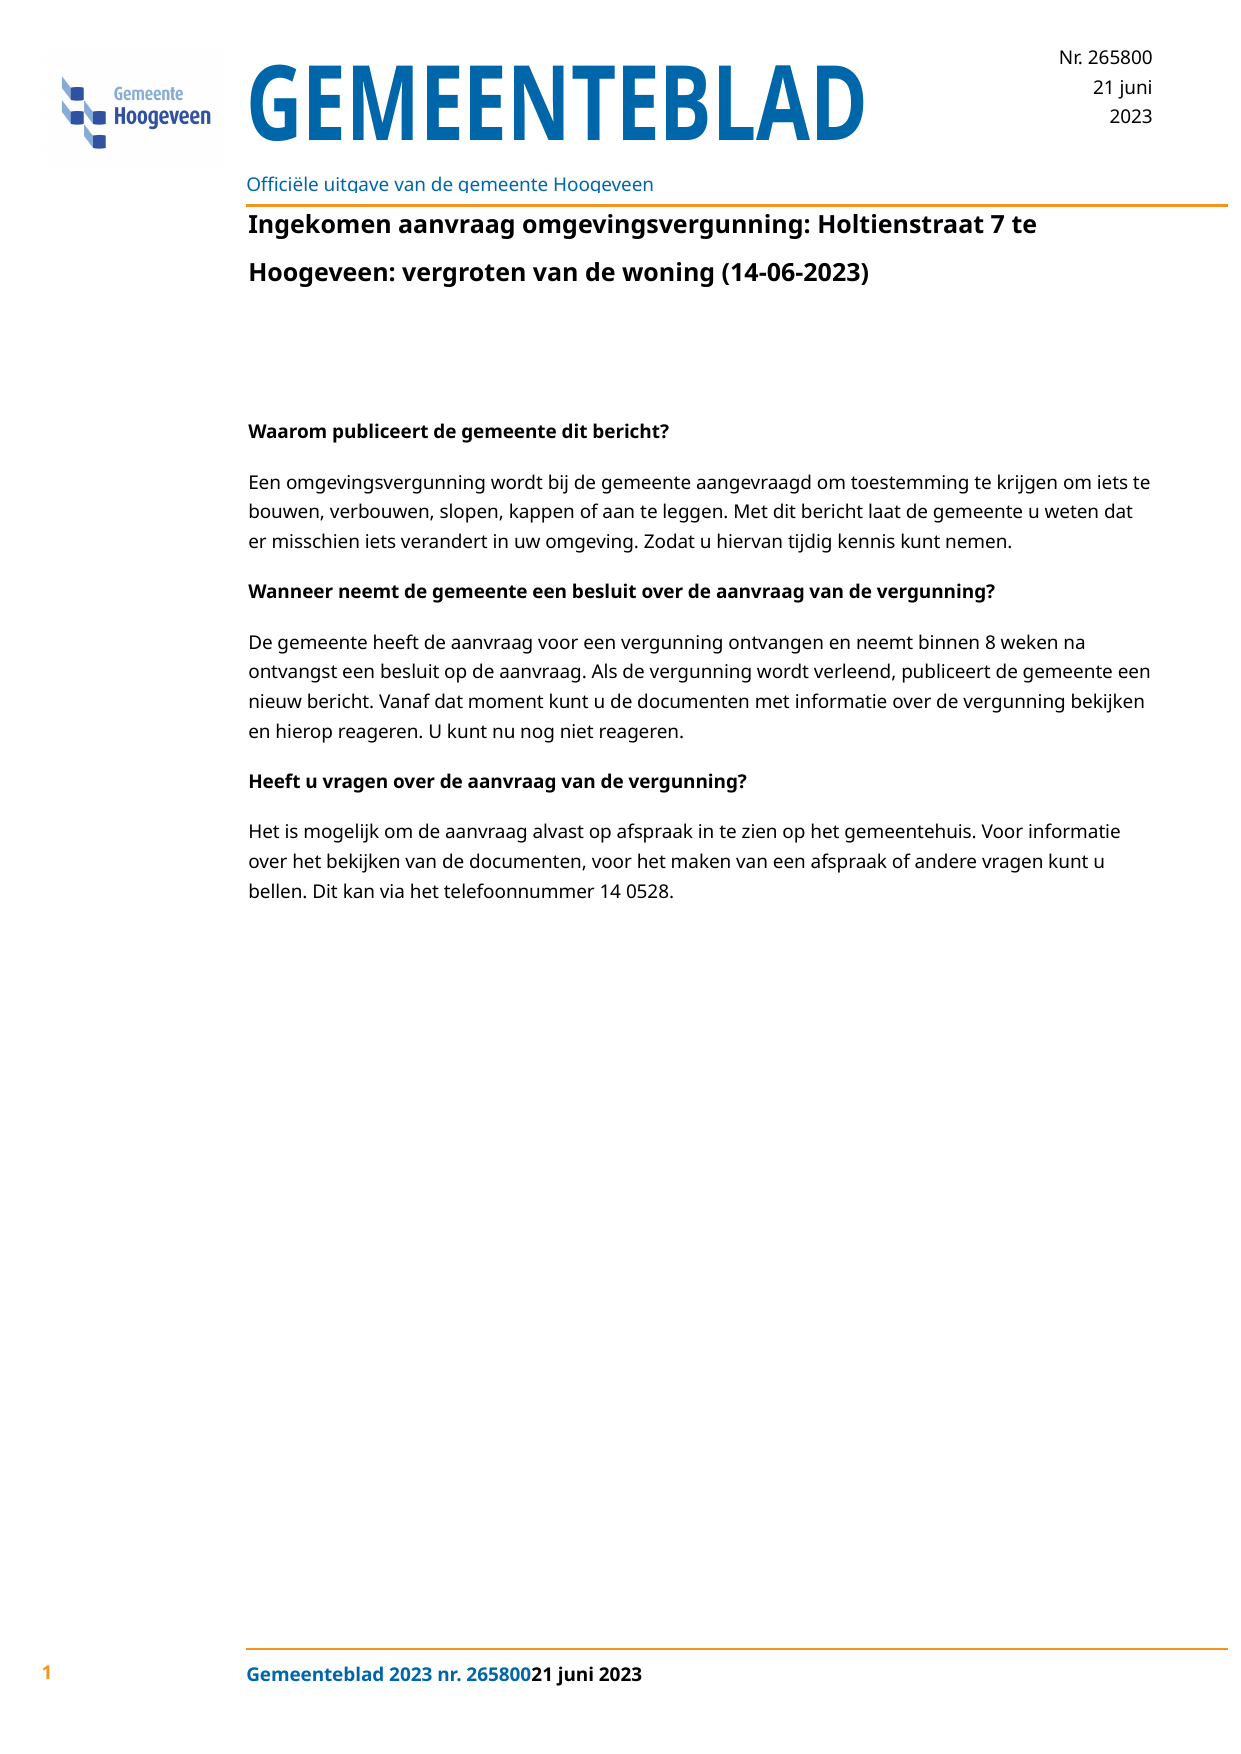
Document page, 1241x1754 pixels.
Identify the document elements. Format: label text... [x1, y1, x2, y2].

picture [41, 47, 231, 172]
text Een omgevingsvergunning wordt bij de gemeente aangevraagd om toestemming te krijgen om iets te bouwen, verbouwen, slopen, kappen of aan te leggen. Met dit bericht laat de gemeente u weten dat er misschien iets verandert in uw omgeving. Zodat u hiervan tijdig kennis kunt nemen. [248, 469, 1152, 554]
text Waarom publiceert de gemeente dit bericht? [248, 419, 1152, 444]
text Ingekomen aanvraag omgevingsvergunning: Holtienstraat 7 te Hoogeveen: vergroten van de woning (14-06-2023) [248, 207, 1152, 288]
text Heeft u vragen over de aanvraag van de vergunning? [248, 768, 1152, 794]
text Het is mogelijk om de aanvraag alvast op afspraak in te zien op het gemeentehuis. Voor informatie over het bekijken van de documenten, voor het maken van een afspraak of andere vragen kunt u bellen. Dit kan via het telefoonnummer 14 0528. [248, 819, 1152, 904]
text Wanneer neemt de gemeente een besluit over de aanvraag van de vergunning? [248, 579, 1152, 604]
text De gemeente heeft de aanvraag voor een vergunning ontvangen en neemt binnen 8 weken na ontvangst een besluit op de aanvraag. Als de vergunning wordt verleend, publiceert de gemeente een nieuw bericht. Vanaf dat moment kunt u de documenten met informatie over de vergunning bekijken en hierop reageren. U kunt nu nog niet reageren. [248, 629, 1152, 744]
